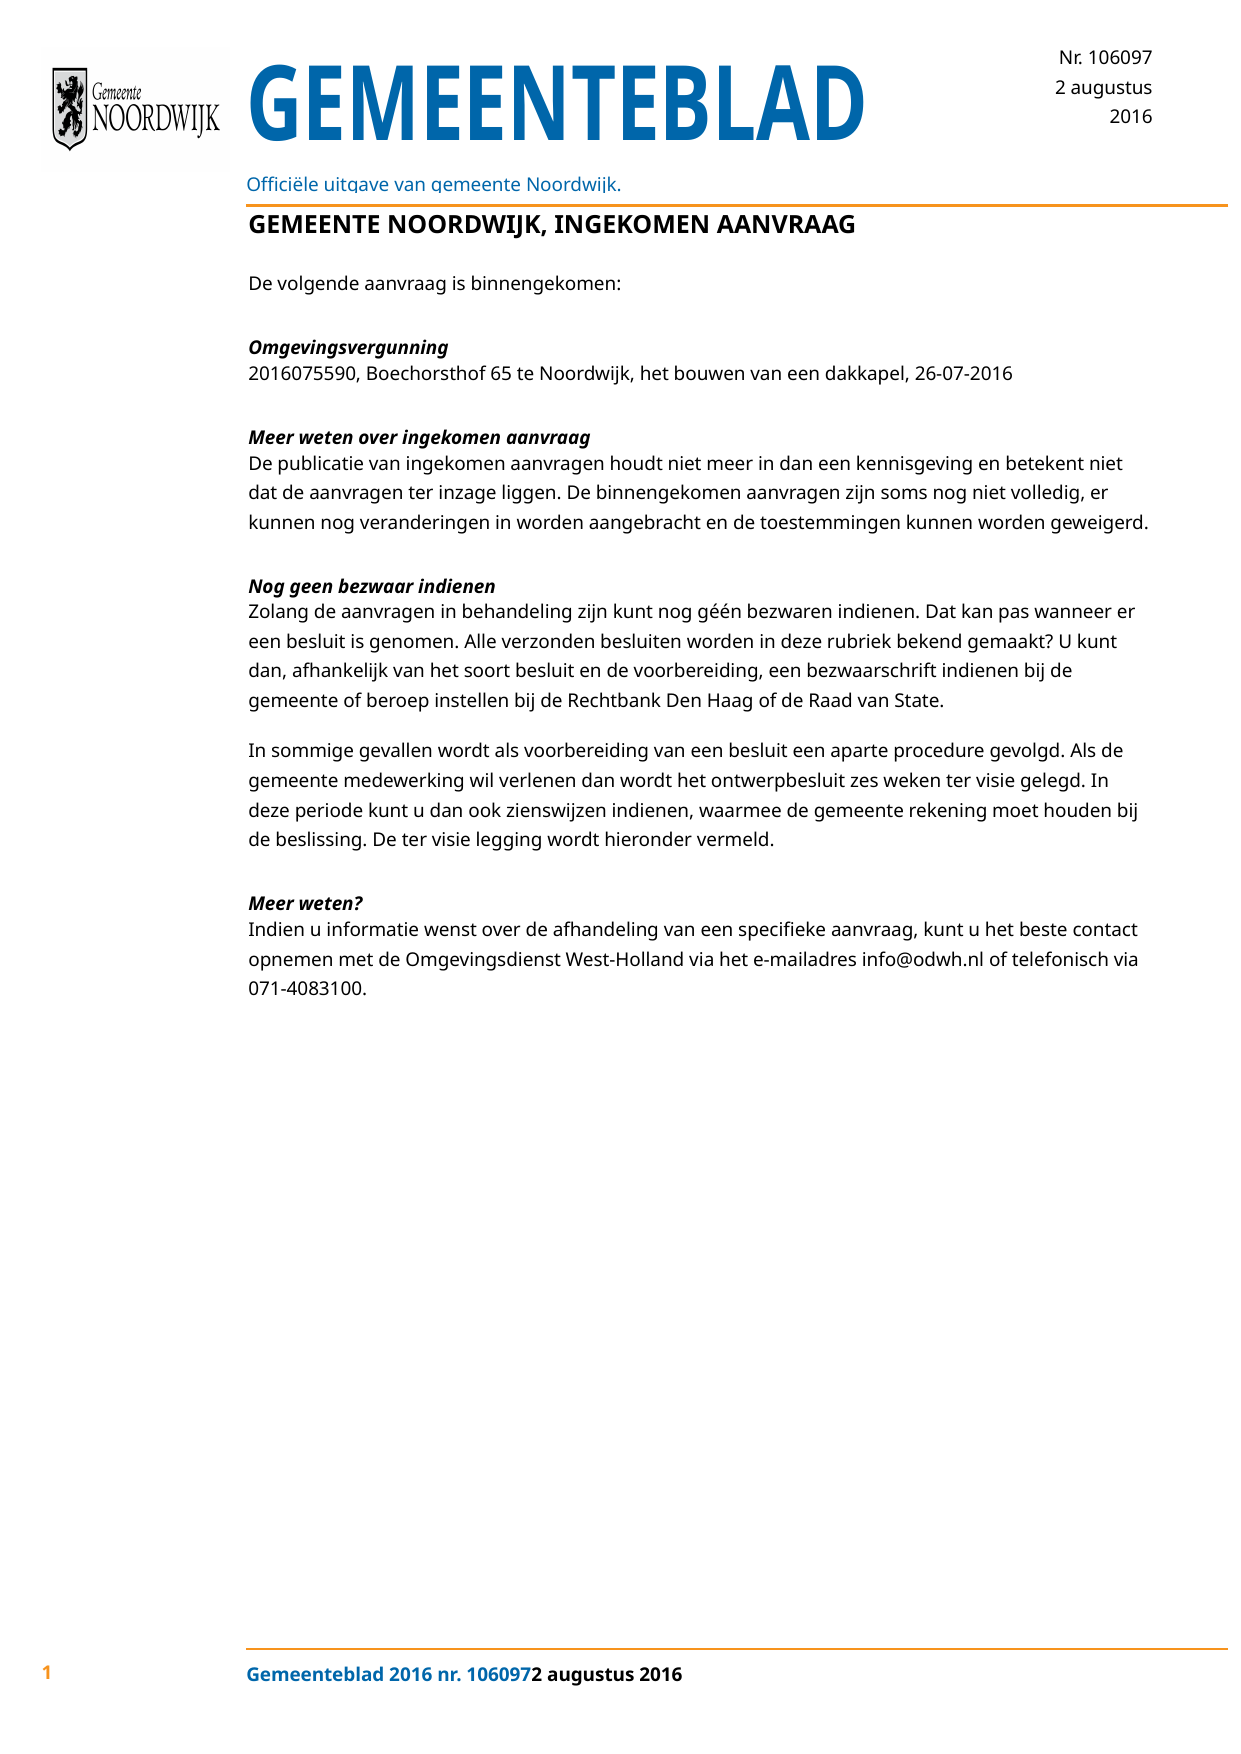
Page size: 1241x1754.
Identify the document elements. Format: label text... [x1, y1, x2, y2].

text De publicatie van ingekomen aanvragen houdt niet meer in dan een kennisgeving en betekent niet dat de aanvragen ter inzage liggen. De binnengekomen aanvragen zijn soms nog niet volledig, er kunnen nog veranderingen in worden aangebracht en de toestemmingen kunnen worden geweigerd. [248, 450, 1152, 534]
text Zolang de aanvragen in behandeling zijn kunt nog géén bezwaren indienen. Dat kan pas wanneer er een besluit is genomen. Alle verzonden besluiten worden in deze rubriek bekend gemaakt? U kunt dan, afhankelijk van het soort besluit en de voorbereiding, een bezwaarschrift indienen bij de gemeente of beroep instellen bij de Rechtbank Den Haag of de Raad van State. [248, 598, 1152, 713]
text Nog geen bezwaar indienen [248, 573, 1152, 598]
text Indien u informatie wenst over de afhandeling van een specifieke aanvraag, kunt u het beste contact opnemen met de Omgevingsdienst West-Holland via het e-mailadres info@odwh.nl of telefonisch via 071-4083100. [248, 916, 1152, 1001]
text Meer weten? [248, 890, 1152, 916]
text 2016075590, Boechorsthof 65 te Noordwijk, het bouwen van een dakkapel, 26-07-2016 [248, 360, 1152, 386]
picture [41, 47, 231, 172]
text De volgende aanvraag is binnengekomen: [248, 270, 1152, 296]
text Meer weten over ingekomen aanvraag [248, 424, 1152, 450]
text Omgevingsvergunning [248, 334, 1152, 360]
text In sommige gevallen wordt als voorbereiding van een besluit een aparte procedure gevolgd. Als de gemeente medewerking wil verlenen dan wordt het ontwerpbesluit zes weken ter visie gelegd. In deze periode kunt u dan ook zienswijzen indienen, waarmee de gemeente rekening moet houden bij de beslissing. De ter visie legging wordt hieronder vermeld. [248, 738, 1152, 852]
text GEMEENTE NOORDWIJK, INGEKOMEN AANVRAAG [248, 207, 1152, 241]
